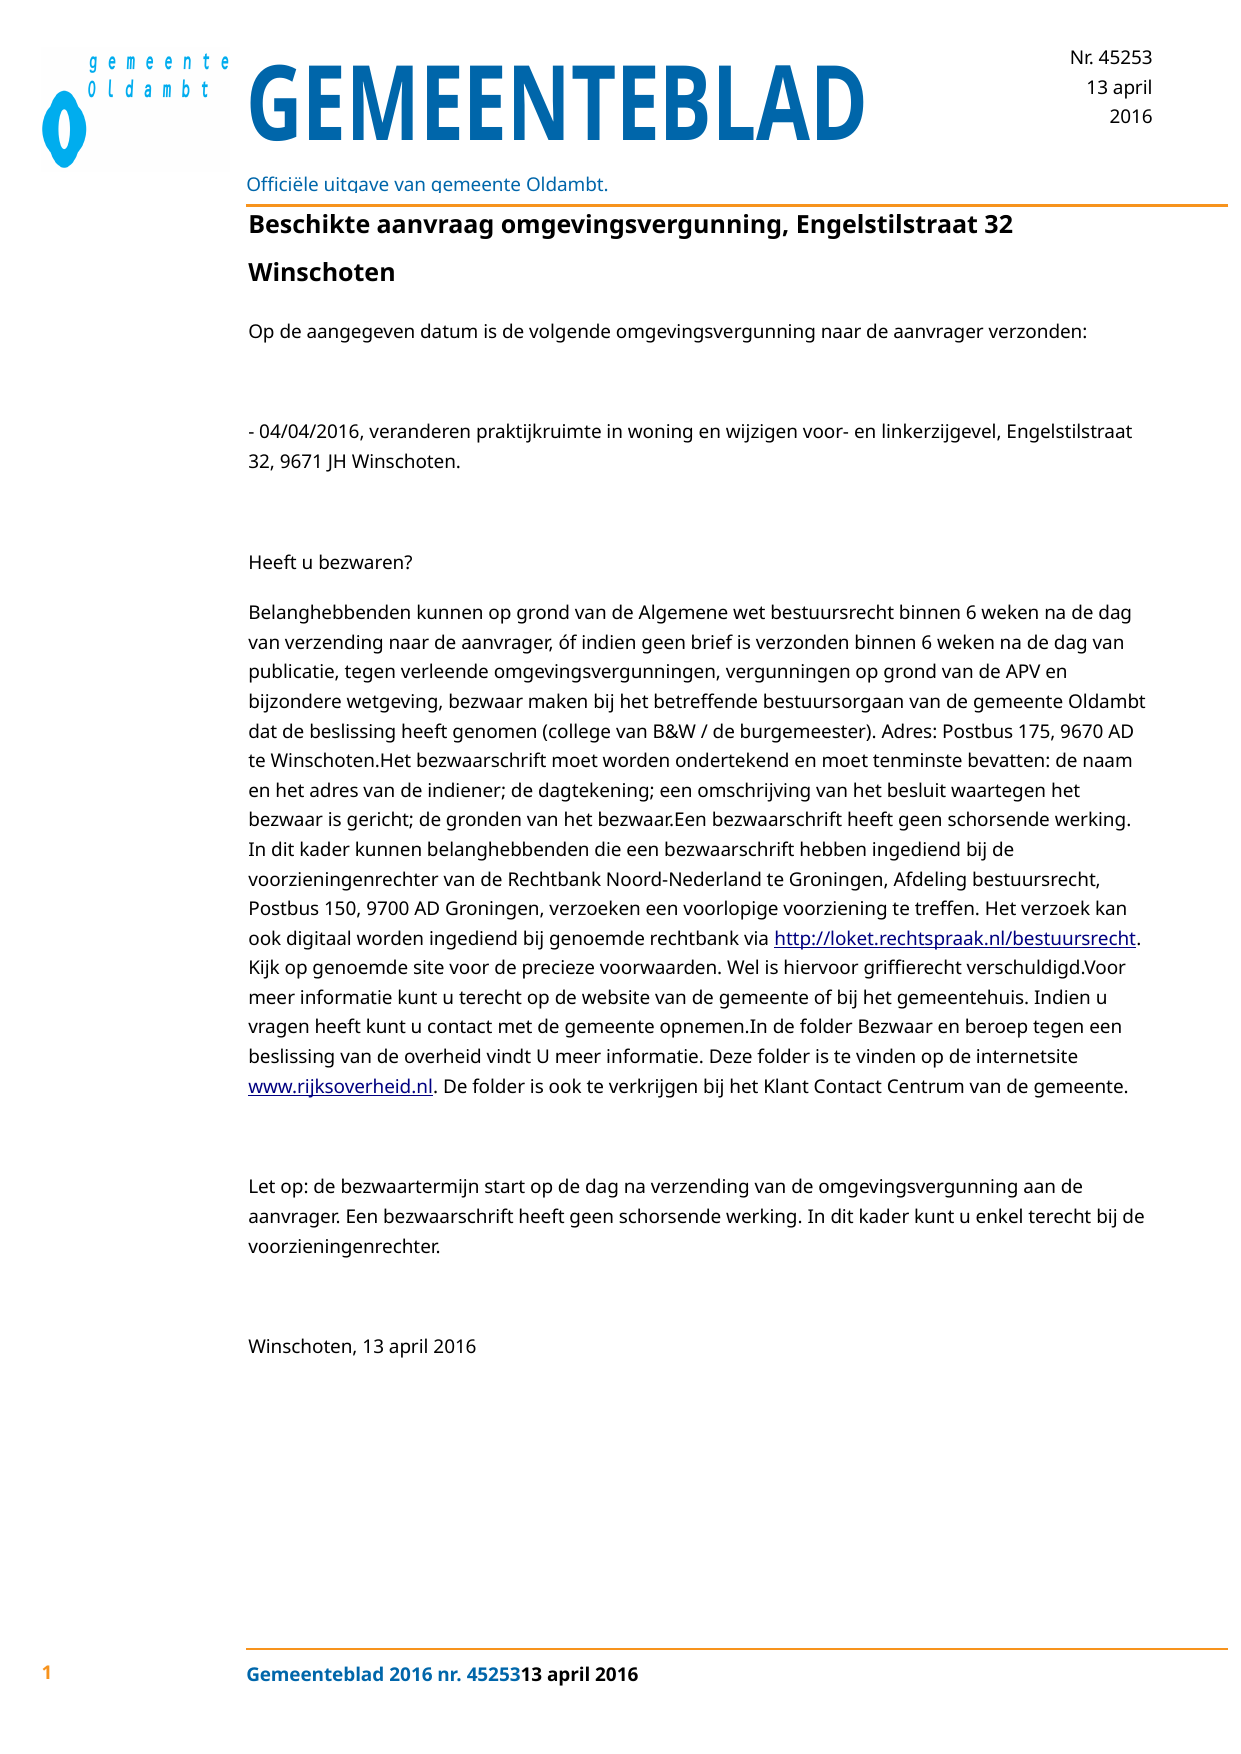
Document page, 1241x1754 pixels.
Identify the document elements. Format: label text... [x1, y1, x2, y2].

text Let op: de bezwaartermijn start op de dag na verzending van de omgevingsvergunning aan de aanvrager. Een bezwaarschrift heeft geen schorsende werking. In dit kader kunt u enkel terecht bij de voorzieningenrechter. [248, 1174, 1152, 1259]
picture [41, 47, 231, 172]
text Op de aangegeven datum is de volgende omgevingsvergunning naar de aanvrager verzonden: [248, 318, 1152, 344]
text Heeft u bezwaren? [248, 549, 1152, 575]
text Beschikte aanvraag omgevingsvergunning, Engelstilstraat 32 Winschoten [248, 207, 1152, 288]
text Belanghebbenden kunnen op grond van de Algemene wet bestuursrecht binnen 6 weken na de dag van verzending naar de aanvrager, óf indien geen brief is verzonden binnen 6 weken na de dag van publicatie, tegen verleende omgevingsvergunningen, vergunningen op grond van de APV en bijzondere wetgeving, bezwaar maken bij het betreffende bestuursorgaan van de gemeente Oldambt dat de beslissing heeft genomen (college van B&W / de burgemeester). Adres: Postbus 175, 9670 AD te Winschoten.Het bezwaarschrift moet worden ondertekend en moet tenminste bevatten: de naam en het adres van de indiener; de dagtekening; een omschrijving van het besluit waartegen het bezwaar is gericht; de gronden van het bezwaar.Een bezwaarschrift heeft geen schorsende werking. In dit kader kunnen belanghebbenden die een bezwaarschrift hebben ingediend bij de voorzieningenrechter van de Rechtbank Noord-Nederland te Groningen, Afdeling bestuursrecht, Postbus 150, 9700 AD Groningen, verzoeken een voorlopige voorziening te treffen. Het verzoek kan ook digitaal worden ingediend bij genoemde rechtbank via http://loket.rechtspraak.nl/bestuursrecht. Kijk op genoemde site voor de precieze voorwaarden. Wel is hiervoor griffierecht verschuldigd.Voor meer informatie kunt u terecht op de website van de gemeente of bij het gemeentehuis. Indien u vragen heeft kunt u contact met de gemeente opnemen.In de folder Bezwaar en beroep tegen een beslissing van de overheid vindt U meer informatie. Deze folder is te vinden op de internetsite www.rijksoverheid.nl. De folder is ook te verkrijgen bij het Klant Contact Centrum van de gemeente. [248, 599, 1152, 1099]
text Winschoten, 13 april 2016 [248, 1334, 1152, 1359]
text - 04/04/2016, veranderen praktijkruimte in woning en wijzigen voor- en linkerzijgevel, Engelstilstraat 32, 9671 JH Winschoten. [248, 419, 1152, 474]
